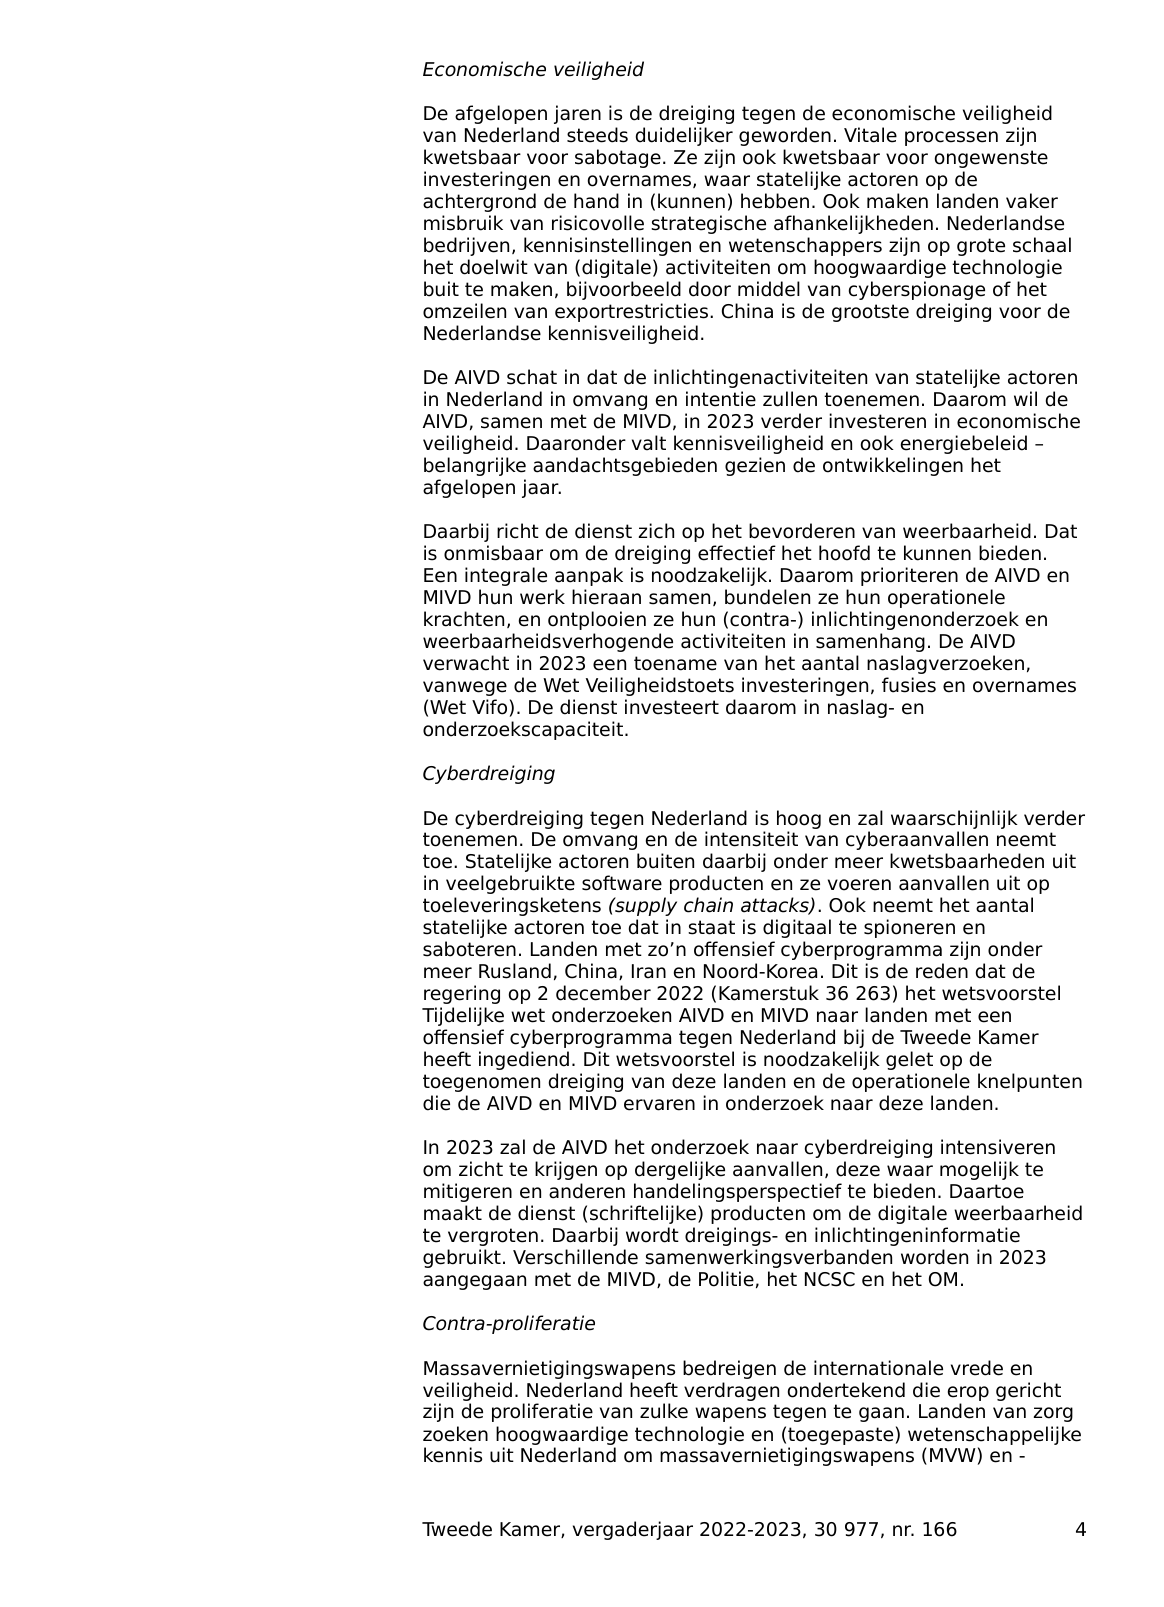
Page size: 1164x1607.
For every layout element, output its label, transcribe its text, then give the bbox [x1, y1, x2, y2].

text De cyberdreiging tegen Nederland is hoog en zal waarschijnlijk verder toenemen. De omvang en de intensiteit van cyberaanvallen neemt toe. Statelijke actoren buiten daarbij onder meer kwetsbaarheden uit in veelgebruikte software producten en ze voeren aanvallen uit op toeleveringsketens (supply chain attacks). Ook neemt het aantal statelijke actoren toe dat in staat is digitaal te spioneren en saboteren. Landen met zo’n offensief cyberprogramma zijn onder meer Rusland, China, Iran en Noord-Korea. Dit is de reden dat de regering op 2 december 2022 (Kamerstuk 36 263) het wetsvoorstel Tijdelijke wet onderzoeken AIVD en MIVD naar landen met een offensief cyberprogramma tegen Nederland bij de Tweede Kamer heeft ingediend. Dit wetsvoorstel is noodzakelijk gelet op de toegenomen dreiging van deze landen en de operationele knelpunten die de AIVD en MIVD ervaren in onderzoek naar deze landen. [422, 807, 1087, 1115]
text In 2023 zal de AIVD het onderzoek naar cyberdreiging intensiveren om zicht te krijgen op dergelijke aanvallen, deze waar mogelijk te mitigeren en anderen handelingsperspectief te bieden. Daartoe maakt de dienst (schriftelijke) producten om de digitale weerbaarheid te vergroten. Daarbij wordt dreigings- en inlichtingeninformatie gebruikt. Verschillende samenwerkingsverbanden worden in 2023 aangegaan met de MIVD, de Politie, het NCSC en het OM. [422, 1137, 1087, 1291]
text De afgelopen jaren is de dreiging tegen de economische veiligheid van Nederland steeds duidelijker geworden. Vitale processen zijn kwetsbaar voor sabotage. Ze zijn ook kwetsbaar voor ongewenste investeringen en overnames, waar statelijke actoren op de achtergrond de hand in (kunnen) hebben. Ook maken landen vaker misbruik van risicovolle strategische afhankelijkheden. Nederlandse bedrijven, kennisinstellingen en wetenschappers zijn op grote schaal het doelwit van (digitale) activiteiten om hoogwaardige technologie buit te maken, bijvoorbeeld door middel van cyberspionage of het omzeilen van exportrestricties. China is de grootste dreiging voor de Nederlandse kennisveiligheid. [422, 103, 1087, 345]
text Massavernietigingswapens bedreigen de internationale vrede en veiligheid. Nederland heeft verdragen ondertekend die erop gericht zijn de proliferatie van zulke wapens tegen te gaan. Landen van zorg zoeken hoogwaardige technologie en (toegepaste) wetenschappelijke kennis uit Nederland om massavernietigingswapens (MVW) en [422, 1357, 1087, 1467]
subtitle Contra-proliferatie [422, 1313, 1087, 1335]
subtitle Economische veiligheid [422, 59, 1087, 81]
text Daarbij richt de dienst zich op het bevorderen van weerbaarheid. Dat is onmisbaar om de dreiging effectief het hoofd te kunnen bieden. Een integrale aanpak is noodzakelijk. Daarom prioriteren de AIVD en MIVD hun werk hieraan samen, bundelen ze hun operationele krachten, en ontplooien ze hun (contra-) inlichtingenonderzoek en weerbaarheidsverhogende activiteiten in samenhang. De AIVD verwacht in 2023 een toename van het aantal naslagverzoeken, vanwege de Wet Veiligheidstoets investeringen, fusies en overnames (Wet Vifo). De dienst investeert daarom in naslag- en onderzoekscapaciteit. [422, 521, 1087, 741]
text De AIVD schat in dat de inlichtingenactiviteiten van statelijke actoren in Nederland in omvang en intentie zullen toenemen. Daarom wil de AIVD, samen met de MIVD, in 2023 verder investeren in economische veiligheid. Daaronder valt kennisveiligheid en ook energiebeleid – belangrijke aandachtsgebieden gezien de ontwikkelingen het afgelopen jaar. [422, 367, 1087, 499]
subtitle Cyberdreiging [422, 763, 1087, 785]
